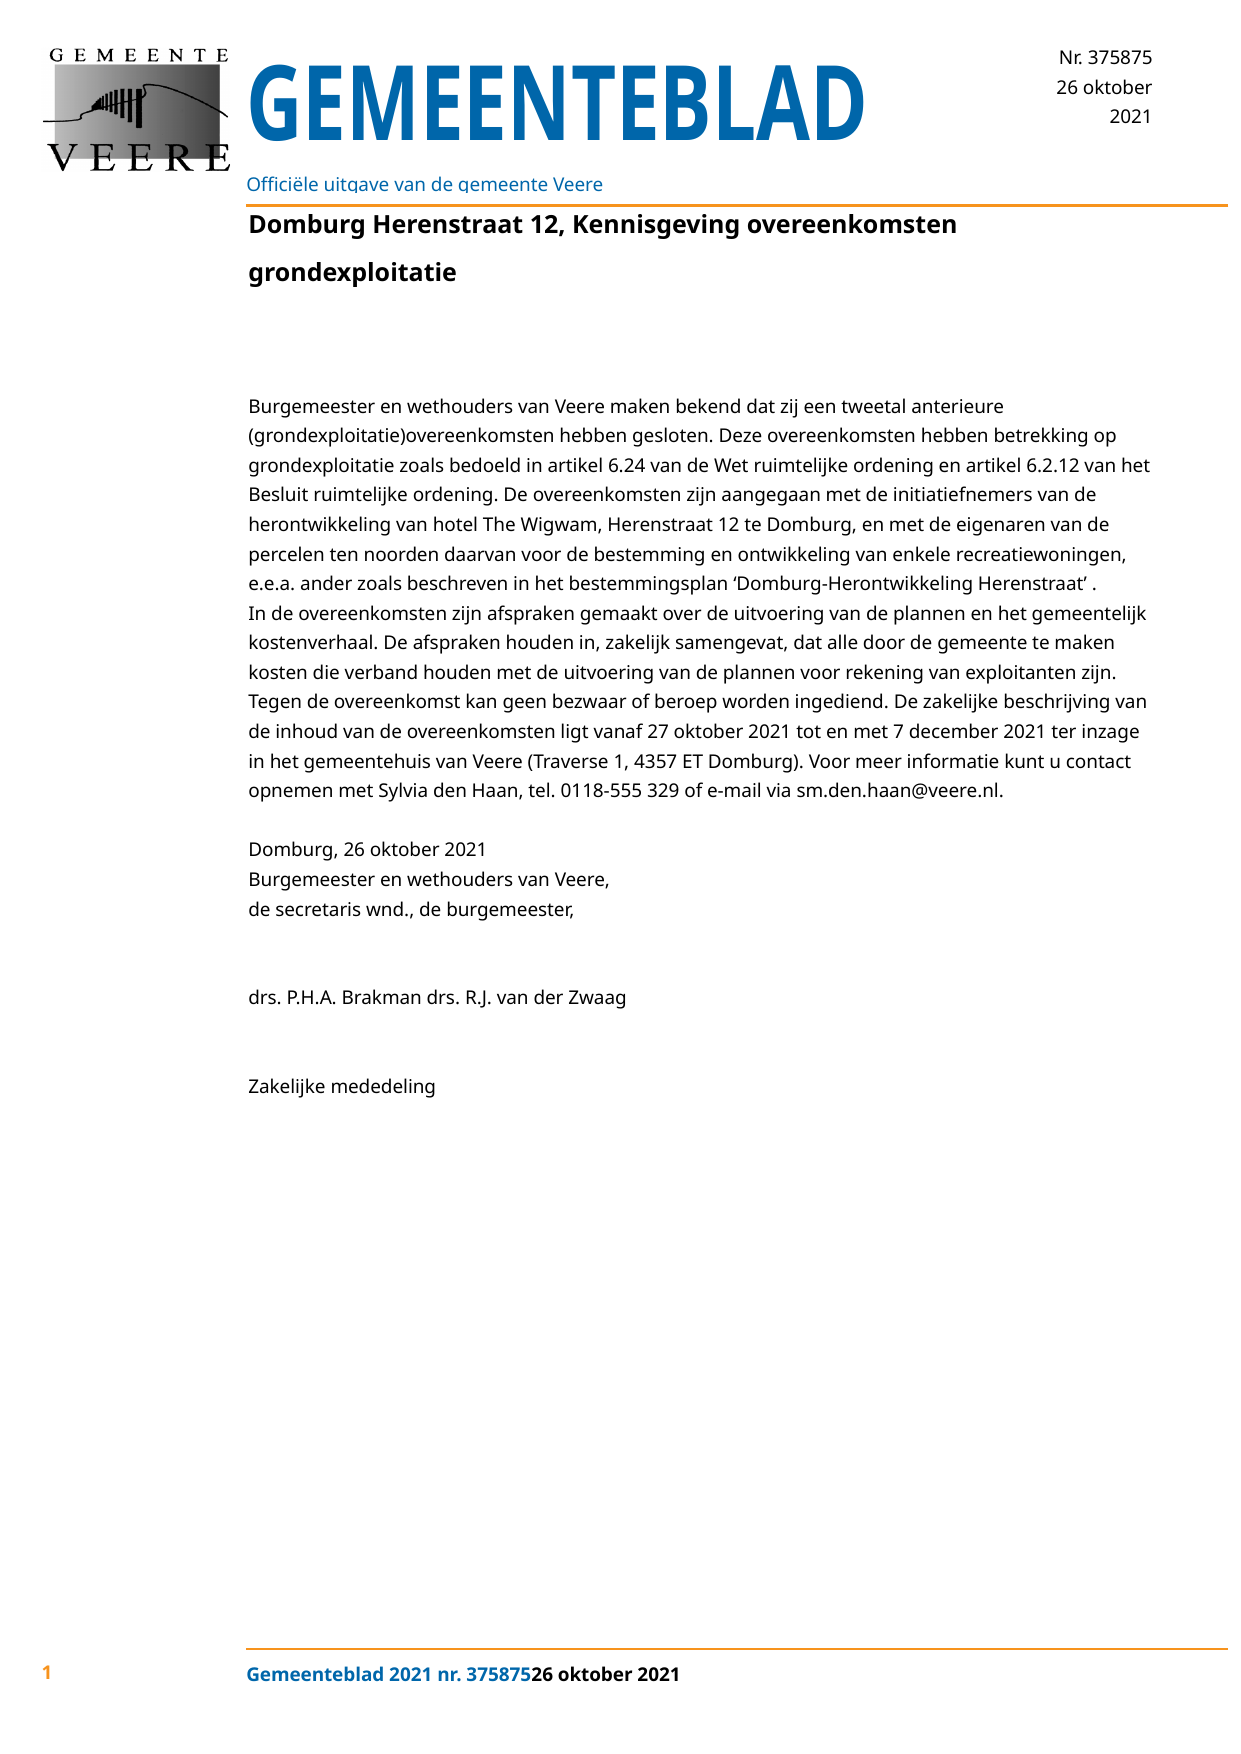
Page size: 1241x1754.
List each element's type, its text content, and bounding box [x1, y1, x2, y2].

text Burgemeester en wethouders van Veere maken bekend dat zij een tweetal anterieure (grondexploitatie)overeenkomsten hebben gesloten. Deze overeenkomsten hebben betrekking op grondexploitatie zoals bedoeld in artikel 6.24 van de Wet ruimtelijke ordening en artikel 6.2.12 van het Besluit ruimtelijke ordening. De overeenkomsten zijn aangegaan met de initiatiefnemers van de herontwikkeling van hotel The Wigwam, Herenstraat 12 te Domburg, en met de eigenaren van de percelen ten noorden daarvan voor de bestemming en ontwikkeling van enkele recreatiewoningen, e.e.a. ander zoals beschreven in het bestemmingsplan ‘Domburg-Herontwikkeling Herenstraat’ . [248, 393, 1152, 596]
text drs. P.H.A. Brakman drs. R.J. van der Zwaag [248, 984, 1152, 1010]
text Burgemeester en wethouders van Veere, [248, 866, 1152, 892]
text Domburg Herenstraat 12, Kennisgeving overeenkomsten grondexploitatie [248, 207, 1152, 288]
text In de overeenkomsten zijn afspraken gemaakt over de uitvoering van de plannen en het gemeentelijk kostenverhaal. De afspraken houden in, zakelijk samengevat, dat alle door de gemeente te maken kosten die verband houden met de uitvoering van de plannen voor rekening van exploitanten zijn. [248, 600, 1152, 685]
text Zakelijke mededeling [248, 1073, 1152, 1099]
text Domburg, 26 oktober 2021 [248, 837, 1152, 862]
text Tegen de overeenkomst kan geen bezwaar of beroep worden ingediend. De zakelijke beschrijving van de inhoud van de overeenkomsten ligt vanaf 27 oktober 2021 tot en met 7 december 2021 ter inzage in het gemeentehuis van Veere (Traverse 1, 4357 ET Domburg). Voor meer informatie kunt u contact opnemen met Sylvia den Haan, tel. 0118-555 329 of e-mail via sm.den.haan@veere.nl. [248, 689, 1152, 803]
picture [41, 47, 231, 172]
text de secretaris wnd., de burgemeester, [248, 896, 1152, 922]
